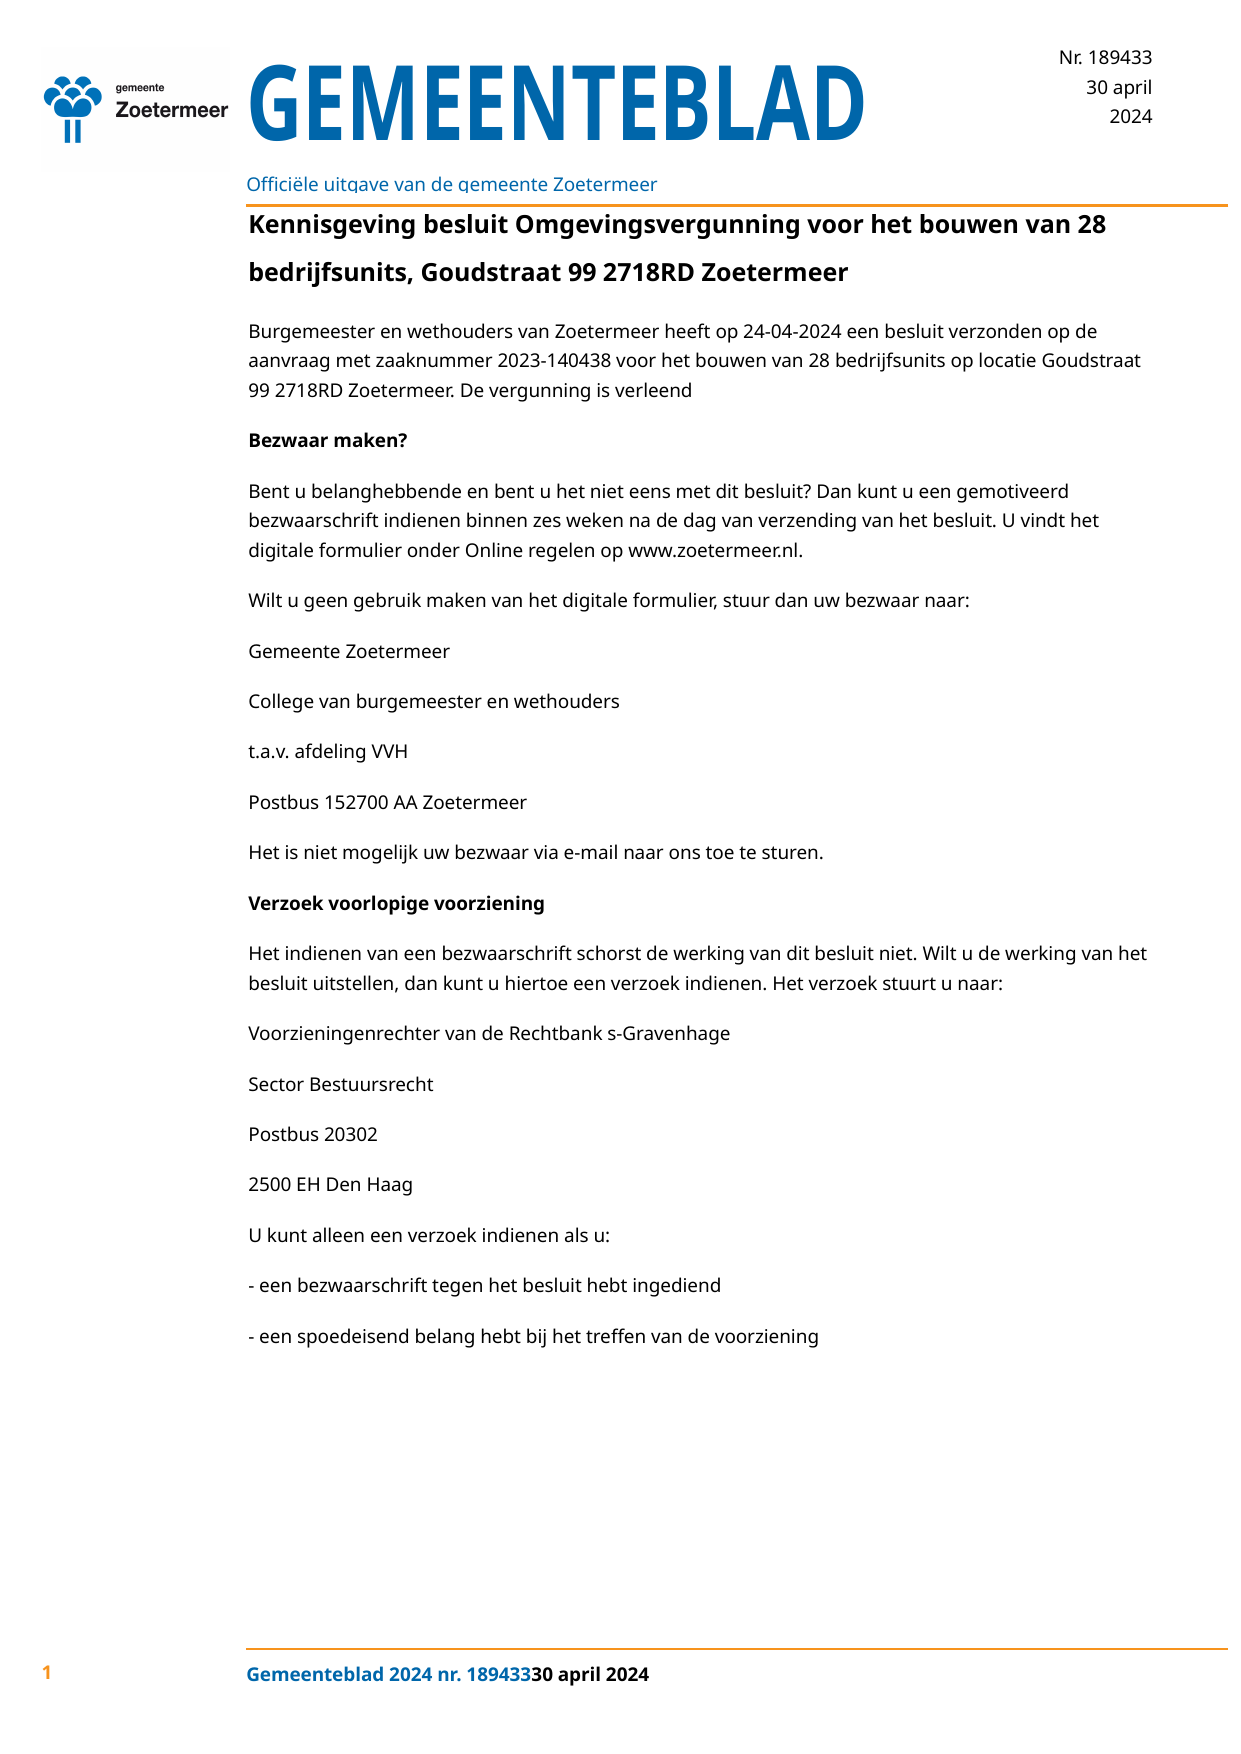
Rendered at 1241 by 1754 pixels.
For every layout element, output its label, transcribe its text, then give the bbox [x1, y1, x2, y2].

text 2500 EH Den Haag [248, 1172, 1152, 1197]
picture [41, 47, 231, 172]
text Voorzieningenrechter van de Rechtbank s-Gravenhage [248, 1020, 1152, 1046]
text Gemeente Zoetermeer [248, 638, 1152, 664]
text Verzoek voorlopige voorziening [248, 890, 1152, 916]
text Burgemeester en wethouders van Zoetermeer heeft op 24-04-2024 een besluit verzonden op de aanvraag met zaaknummer 2023-140438 voor het bouwen van 28 bedrijfsunits op locatie Goudstraat 99 2718RD Zoetermeer. De vergunning is verleend [248, 318, 1152, 403]
text t.a.v. afdeling VVH [248, 739, 1152, 764]
text U kunt alleen een verzoek indienen als u: [248, 1222, 1152, 1248]
text - een bezwaarschrift tegen het besluit hebt ingediend [248, 1272, 1152, 1298]
text Bezwaar maken? [248, 427, 1152, 453]
text College van burgemeester en wethouders [248, 688, 1152, 714]
text Postbus 20302 [248, 1121, 1152, 1147]
text Kennisgeving besluit Omgevingsvergunning voor het bouwen van 28 bedrijfsunits, Goudstraat 99 2718RD Zoetermeer [248, 207, 1152, 288]
text Het indienen van een bezwaarschrift schorst de werking van dit besluit niet. Wilt u de werking van het besluit uitstellen, dan kunt u hiertoe een verzoek indienen. Het verzoek stuurt u naar: [248, 940, 1152, 996]
text Bent u belanghebbende en bent u het niet eens met dit besluit? Dan kunt u een gemotiveerd bezwaarschrift indienen binnen zes weken na de dag van verzending van het besluit. U vindt het digitale formulier onder Online regelen op www.zoetermeer.nl. [248, 478, 1152, 563]
text Het is niet mogelijk uw bezwaar via e-mail naar ons toe te sturen. [248, 839, 1152, 865]
text - een spoedeisend belang hebt bij het treffen van de voorziening [248, 1323, 1152, 1349]
text Wilt u geen gebruik maken van het digitale formulier, stuur dan uw bezwaar naar: [248, 587, 1152, 613]
text Sector Bestuursrecht [248, 1071, 1152, 1097]
text Postbus 152700 AA Zoetermeer [248, 789, 1152, 815]
